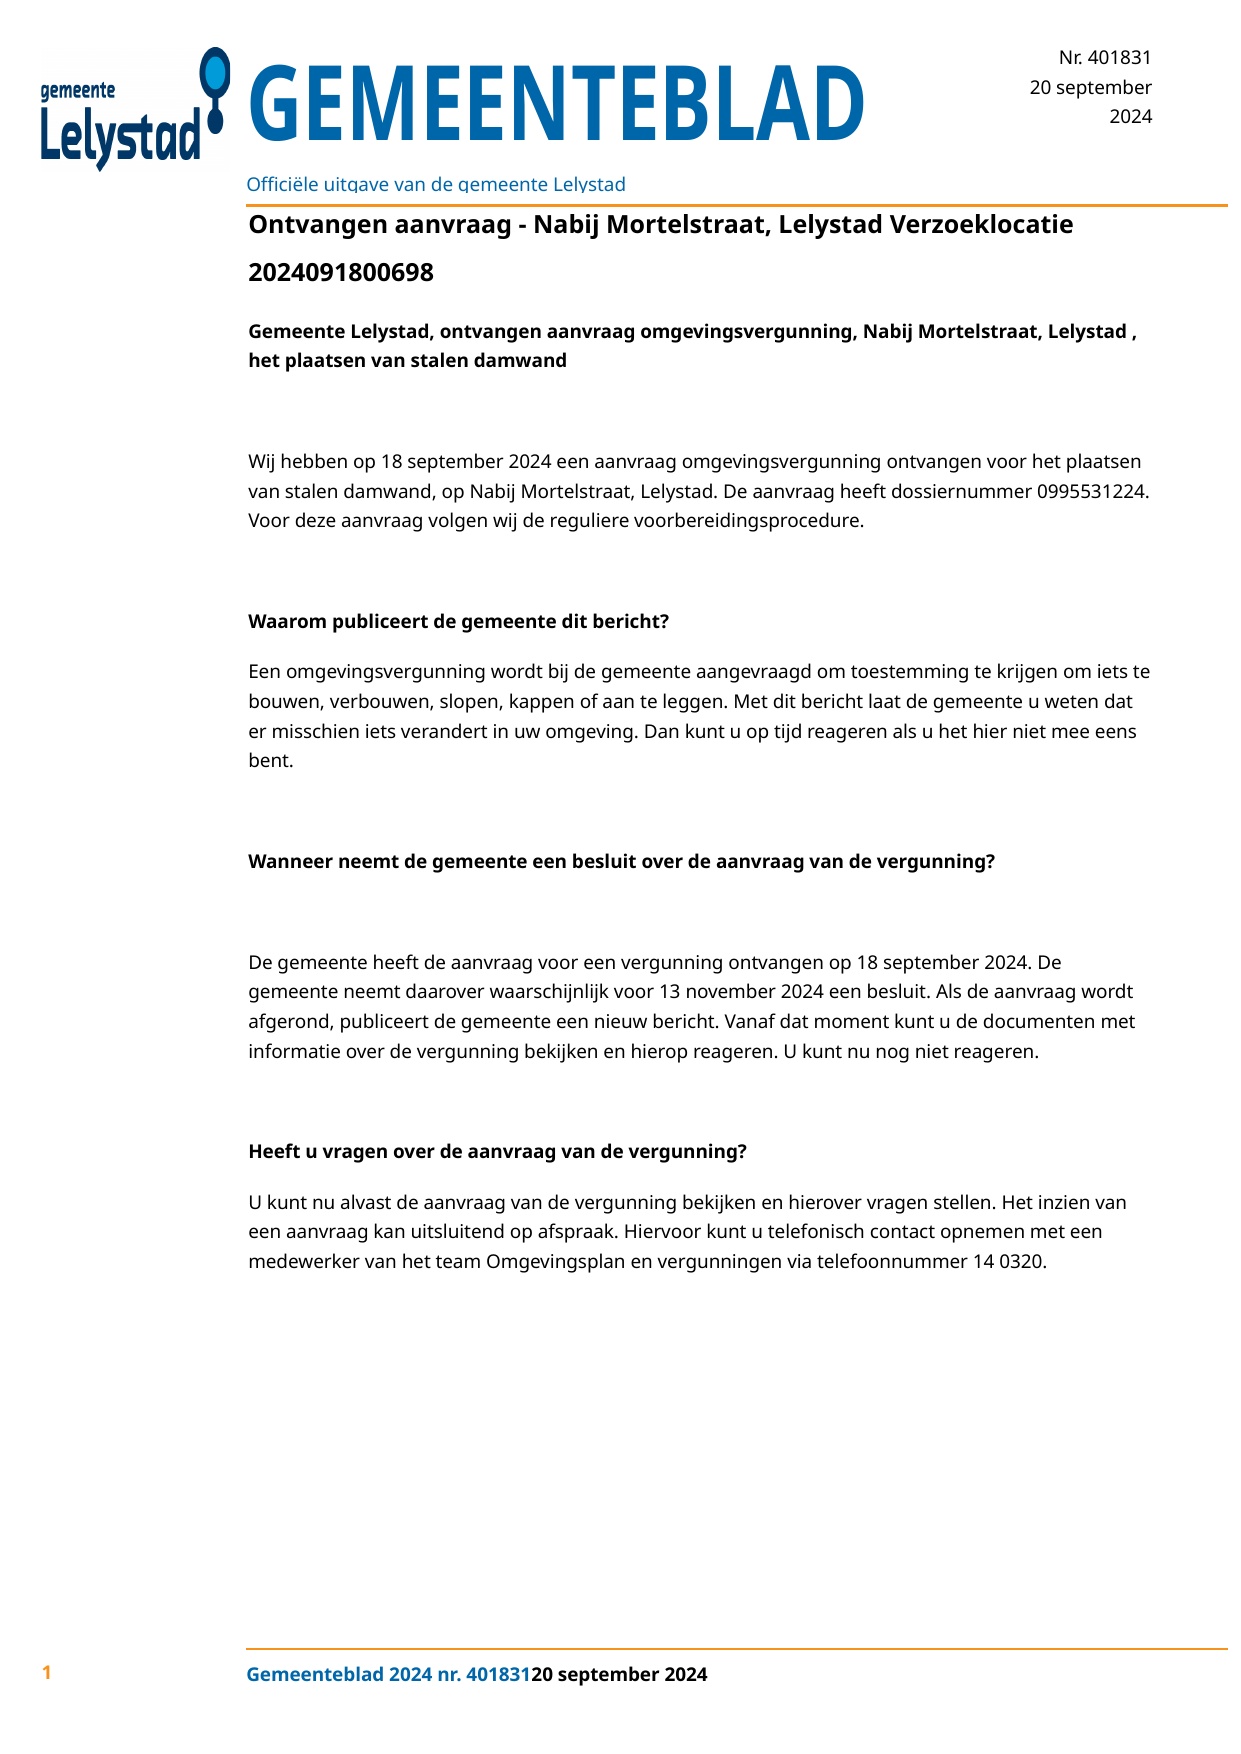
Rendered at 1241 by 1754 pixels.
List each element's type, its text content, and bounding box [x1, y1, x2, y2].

text Ontvangen aanvraag - Nabij Mortelstraat, Lelystad Verzoeklocatie 2024091800698 [248, 207, 1152, 288]
text Een omgevingsvergunning wordt bij de gemeente aangevraagd om toestemming te krijgen om iets te bouwen, verbouwen, slopen, kappen of aan te leggen. Met dit bericht laat de gemeente u weten dat er misschien iets verandert in uw omgeving. Dan kunt u op tijd reageren als u het hier niet mee eens bent. [248, 659, 1152, 773]
text U kunt nu alvast de aanvraag van de vergunning bekijken en hierover vragen stellen. Het inzien van een aanvraag kan uitsluitend op afspraak. Hiervoor kunt u telefonisch contact opnemen met een medewerker van het team Omgevingsplan en vergunningen via telefoonnummer 14 0320. [248, 1189, 1152, 1274]
picture [41, 47, 231, 172]
text Wij hebben op 18 september 2024 een aanvraag omgevingsvergunning ontvangen voor het plaatsen van stalen damwand, op Nabij Mortelstraat, Lelystad. De aanvraag heeft dossiernummer 0995531224. Voor deze aanvraag volgen wij de reguliere voorbereidingsprocedure. [248, 448, 1152, 533]
text Wanneer neemt de gemeente een besluit over de aanvraag van de vergunning? [248, 848, 1152, 874]
text Waarom publiceert de gemeente dit bericht? [248, 608, 1152, 634]
text Heeft u vragen over de aanvraag van de vergunning? [248, 1139, 1152, 1164]
text Gemeente Lelystad, ontvangen aanvraag omgevingsvergunning, Nabij Mortelstraat, Lelystad , het plaatsen van stalen damwand [248, 318, 1152, 373]
text De gemeente heeft de aanvraag voor een vergunning ontvangen op 18 september 2024. De gemeente neemt daarover waarschijnlijk voor 13 november 2024 een besluit. Als de aanvraag wordt afgerond, publiceert de gemeente een nieuw bericht. Vanaf dat moment kunt u de documenten met informatie over de vergunning bekijken en hierop reageren. U kunt nu nog niet reageren. [248, 949, 1152, 1064]
